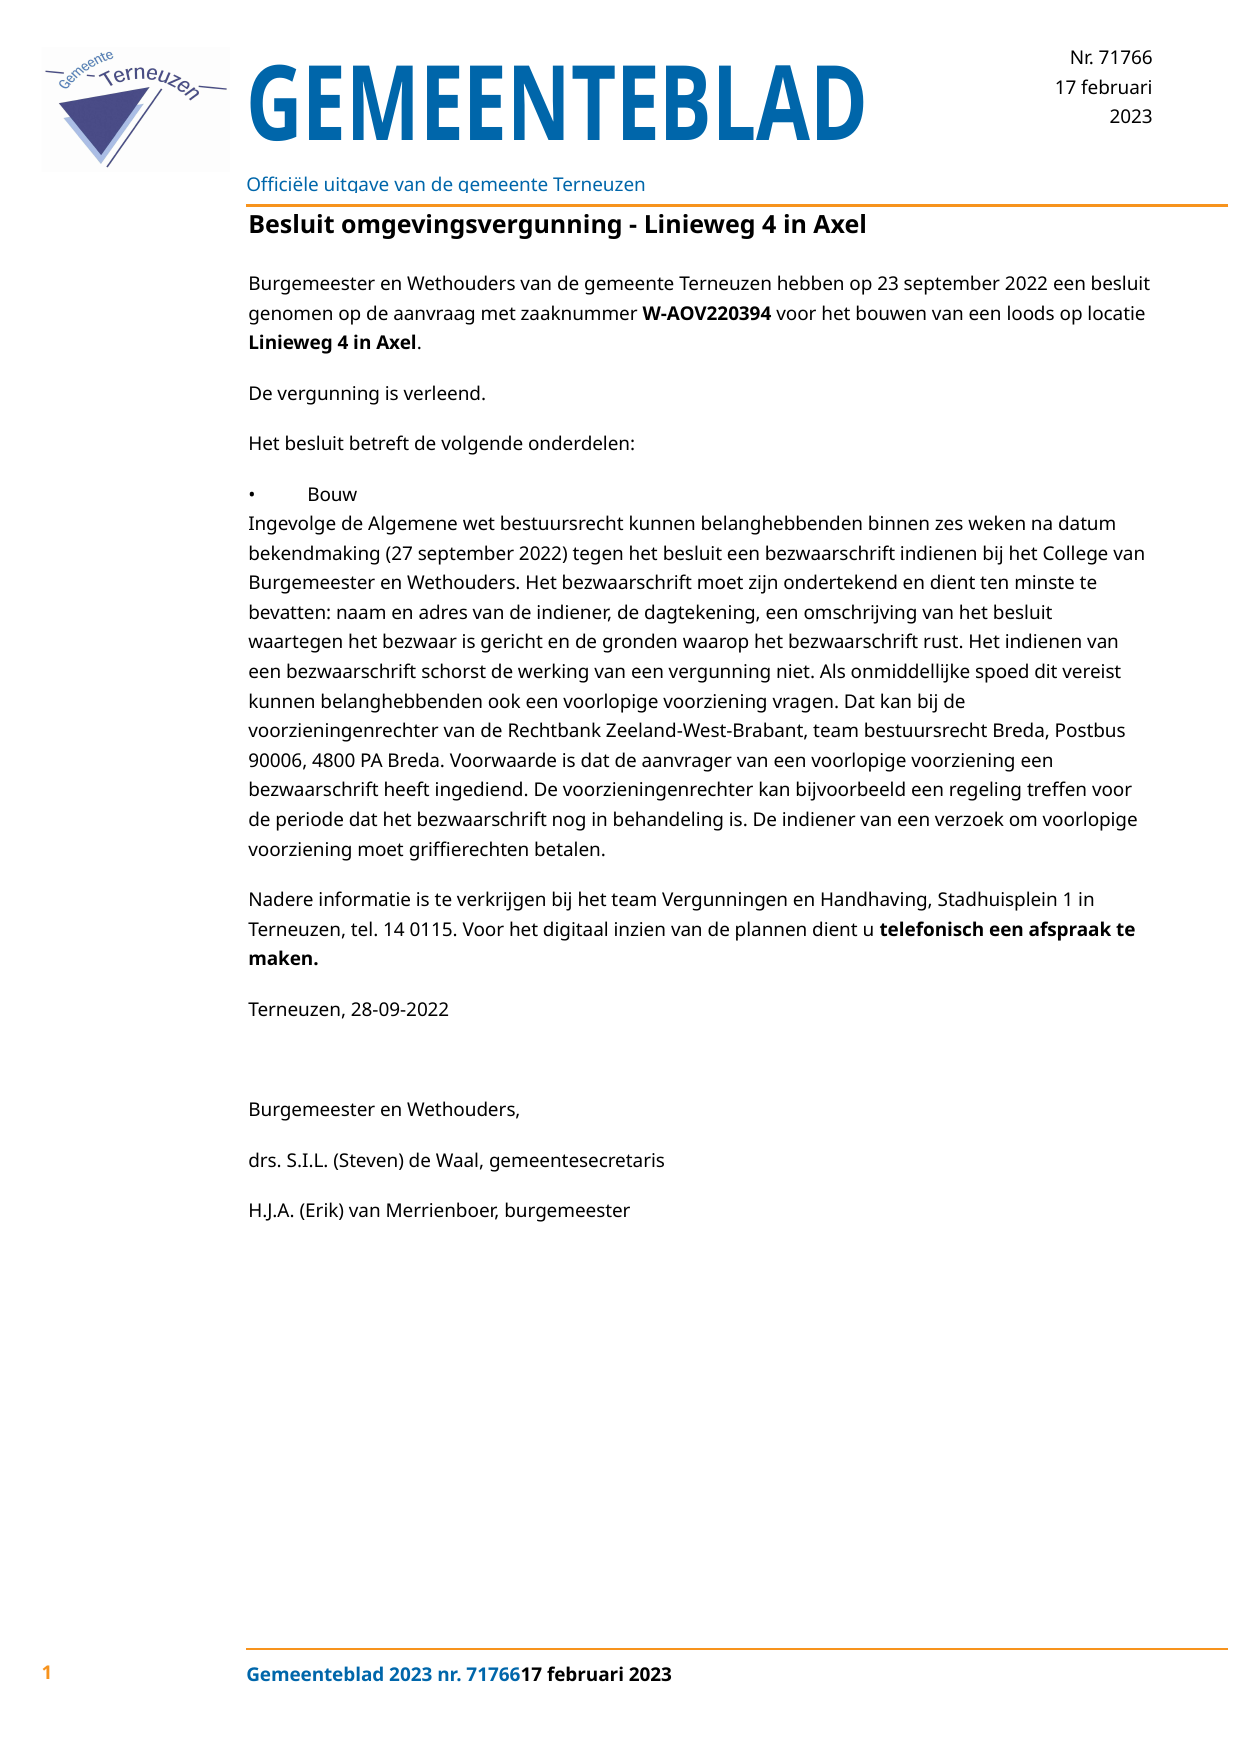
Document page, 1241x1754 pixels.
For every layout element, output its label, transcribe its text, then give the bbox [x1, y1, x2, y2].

text Besluit omgevingsvergunning - Linieweg 4 in Axel [248, 207, 1152, 241]
picture [41, 47, 231, 172]
text De vergunning is verleend. [248, 380, 1152, 406]
text drs. S.I.L. (Steven) de Waal, gemeentesecretaris [248, 1147, 1152, 1173]
text Terneuzen, 28-09-2022 [248, 996, 1152, 1021]
text Burgemeester en Wethouders, [248, 1097, 1152, 1122]
text Burgemeester en Wethouders van de gemeente Terneuzen hebben op 23 september 2022 een besluit genomen op de aanvraag met zaaknummer W-AOV220394 voor het bouwen van een loods op locatie Linieweg 4 in Axel. [248, 270, 1152, 355]
list Bouw [248, 481, 1152, 506]
text Het besluit betreft de volgende onderdelen: [248, 430, 1152, 456]
text Ingevolge de Algemene wet bestuursrecht kunnen belanghebbenden binnen zes weken na datum bekendmaking (27 september 2022) tegen het besluit een bezwaarschrift indienen bij het College van Burgemeester en Wethouders. Het bezwaarschrift moet zijn ondertekend en dient ten minste te bevatten: naam en adres van de indiener, de dagtekening, een omschrijving van het besluit waartegen het bezwaar is gericht en de gronden waarop het bezwaarschrift rust. Het indienen van een bezwaarschrift schorst de werking van een vergunning niet. Als onmiddellijke spoed dit vereist kunnen belanghebbenden ook een voorlopige voorziening vragen. Dat kan bij de voorzieningenrechter van de Rechtbank Zeeland-West-Brabant, team bestuursrecht Breda, Postbus 90006, 4800 PA Breda. Voorwaarde is dat de aanvrager van een voorlopige voorziening een bezwaarschrift heeft ingediend. De voorzieningenrechter kan bijvoorbeeld een regeling treffen voor de periode dat het bezwaarschrift nog in behandeling is. De indiener van een verzoek om voorlopige voorziening moet griffierechten betalen. [248, 510, 1152, 861]
text H.J.A. (Erik) van Merrienboer, burgemeester [248, 1197, 1152, 1223]
text Nadere informatie is te verkrijgen bij het team Vergunningen en Handhaving, Stadhuisplein 1 in Terneuzen, tel. 14 0115. Voor het digitaal inzien van de plannen dient u telefonisch een afspraak te maken. [248, 886, 1152, 971]
